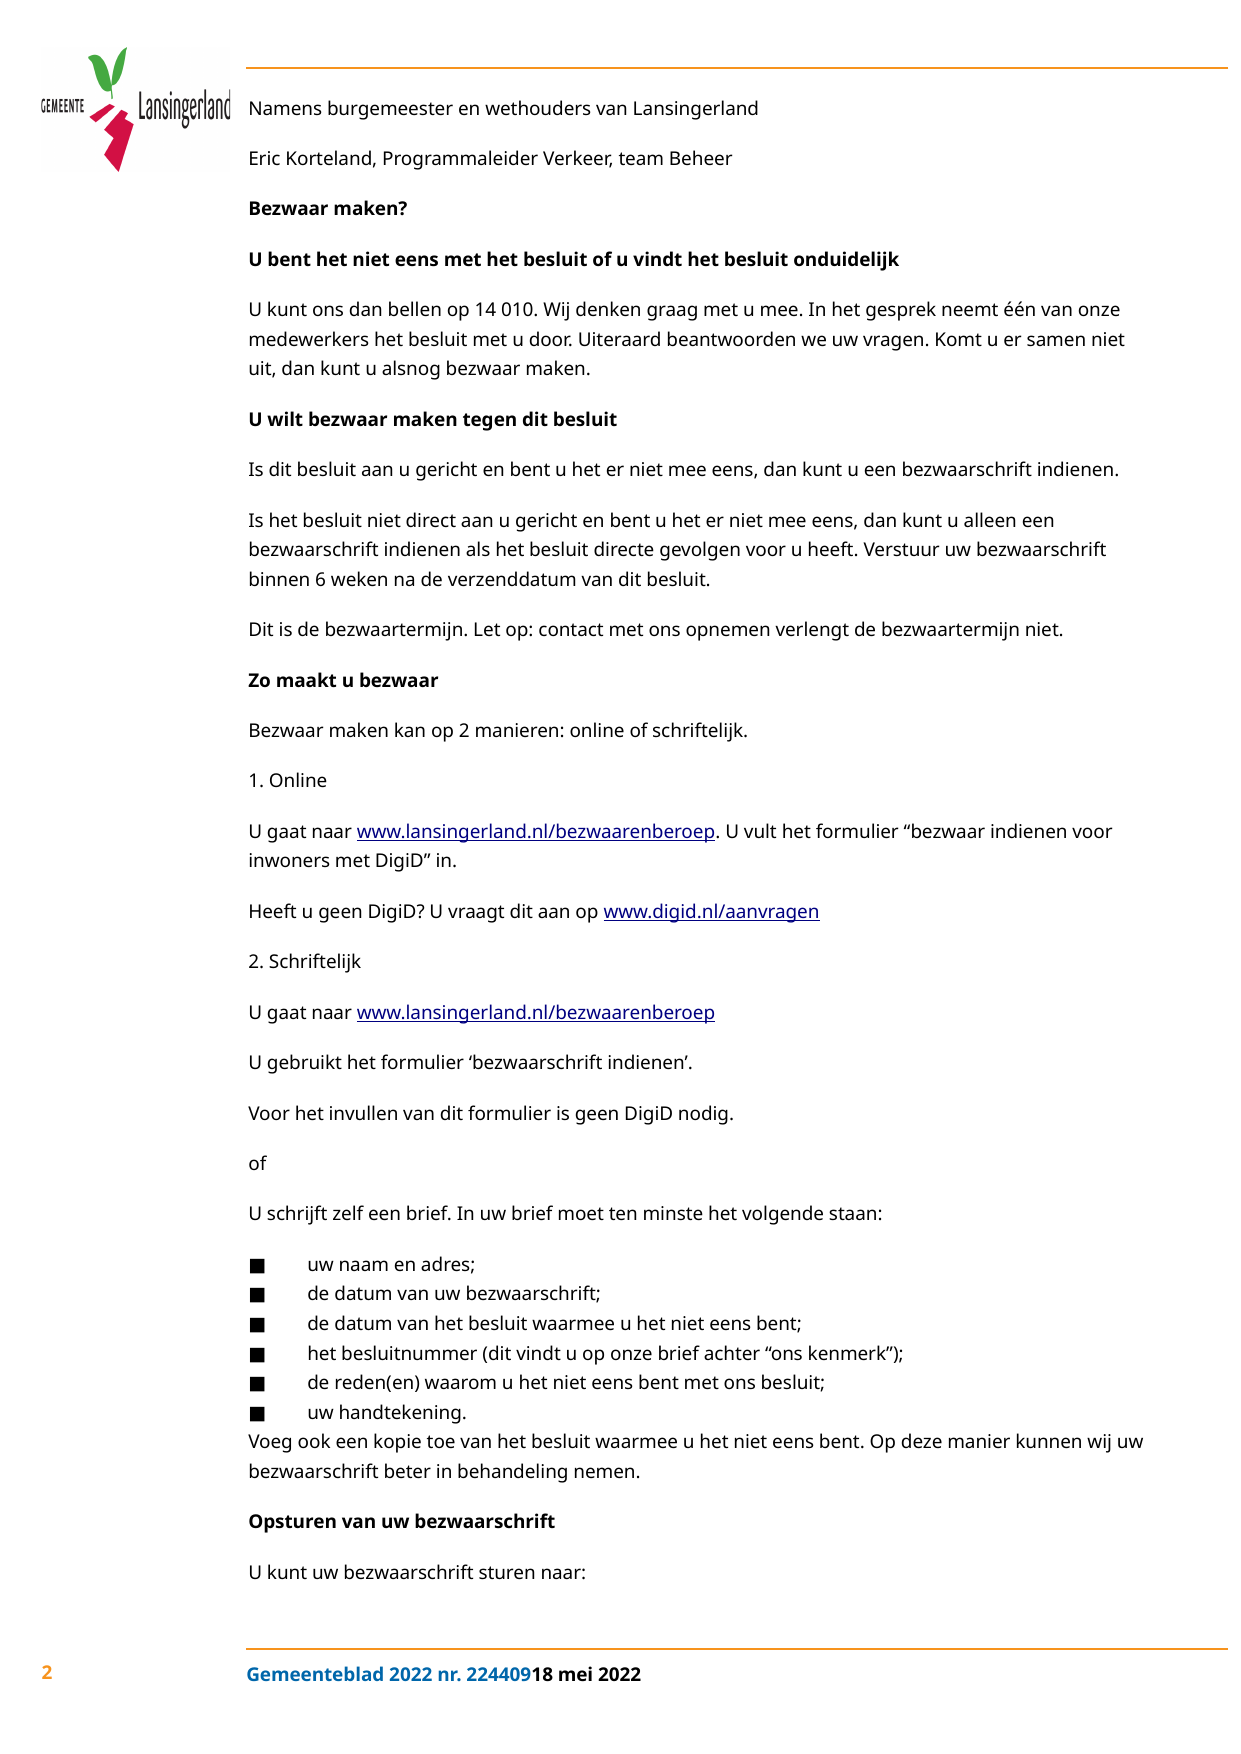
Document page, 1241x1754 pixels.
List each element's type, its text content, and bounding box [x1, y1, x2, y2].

text Heeft u geen DigiD? U vraagt dit aan op www.digid.nl/aanvragen [248, 898, 1152, 924]
picture [41, 47, 231, 172]
text U bent het niet eens met het besluit of u vindt het besluit onduidelijk [248, 246, 1152, 272]
list de datum van het besluit waarmee u het niet eens bent; [248, 1310, 1152, 1336]
text Dit is de bezwaartermijn. Let op: contact met ons opnemen verlengt de bezwaartermijn niet. [248, 616, 1152, 642]
text Zo maakt u bezwaar [248, 667, 1152, 693]
text Namens burgemeester en wethouders van Lansingerland [248, 95, 1152, 121]
text Bezwaar maken? [248, 196, 1152, 221]
text U kunt uw bezwaarschrift sturen naar: [248, 1559, 1152, 1585]
text U gaat naar www.lansingerland.nl/bezwaarenberoep. U vult het formulier “bezwaar indienen voor inwoners met DigiD” in. [248, 818, 1152, 873]
text Bezwaar maken kan op 2 manieren: online of schriftelijk. [248, 717, 1152, 743]
text U gebruikt het formulier ‘bezwaarschrift indienen’. [248, 1049, 1152, 1075]
text 1. Online [248, 768, 1152, 793]
text Opsturen van uw bezwaarschrift [248, 1508, 1152, 1534]
text Voor het invullen van dit formulier is geen DigiD nodig. [248, 1100, 1152, 1126]
text Is het besluit niet direct aan u gericht en bent u het er niet mee eens, dan kunt u alleen een bezwaarschrift indienen als het besluit directe gevolgen voor u heeft. Verstuur uw bezwaarschrift binnen 6 weken na de verzenddatum van dit besluit. [248, 507, 1152, 592]
text U gaat naar www.lansingerland.nl/bezwaarenberoep [248, 999, 1152, 1025]
text Voeg ook een kopie toe van het besluit waarmee u het niet eens bent. Op deze manier kunnen wij uw bezwaarschrift beter in behandeling nemen. [248, 1428, 1152, 1484]
text 2. Schriftelijk [248, 948, 1152, 974]
text U kunt ons dan bellen op 14 010. Wij denken graag met u mee. In het gesprek neemt één van onze medewerkers het besluit met u door. Uiteraard beantwoorden we uw vragen. Komt u er samen niet uit, dan kunt u alsnog bezwaar maken. [248, 296, 1152, 381]
text U wilt bezwaar maken tegen dit besluit [248, 406, 1152, 432]
list de datum van uw bezwaarschrift; [248, 1281, 1152, 1306]
list uw handtekening. [248, 1399, 1152, 1425]
list de reden(en) waarom u het niet eens bent met ons besluit; [248, 1369, 1152, 1395]
list uw naam en adres; [248, 1251, 1152, 1277]
text U schrijft zelf een brief. In uw brief moet ten minste het volgende staan: [248, 1201, 1152, 1226]
list het besluitnummer (dit vindt u op onze brief achter “ons kenmerk”); [248, 1340, 1152, 1366]
text Is dit besluit aan u gericht en bent u het er niet mee eens, dan kunt u een bezwaarschrift indienen. [248, 456, 1152, 482]
text Eric Korteland, Programmaleider Verkeer, team Beheer [248, 145, 1152, 171]
text of [248, 1150, 1152, 1176]
